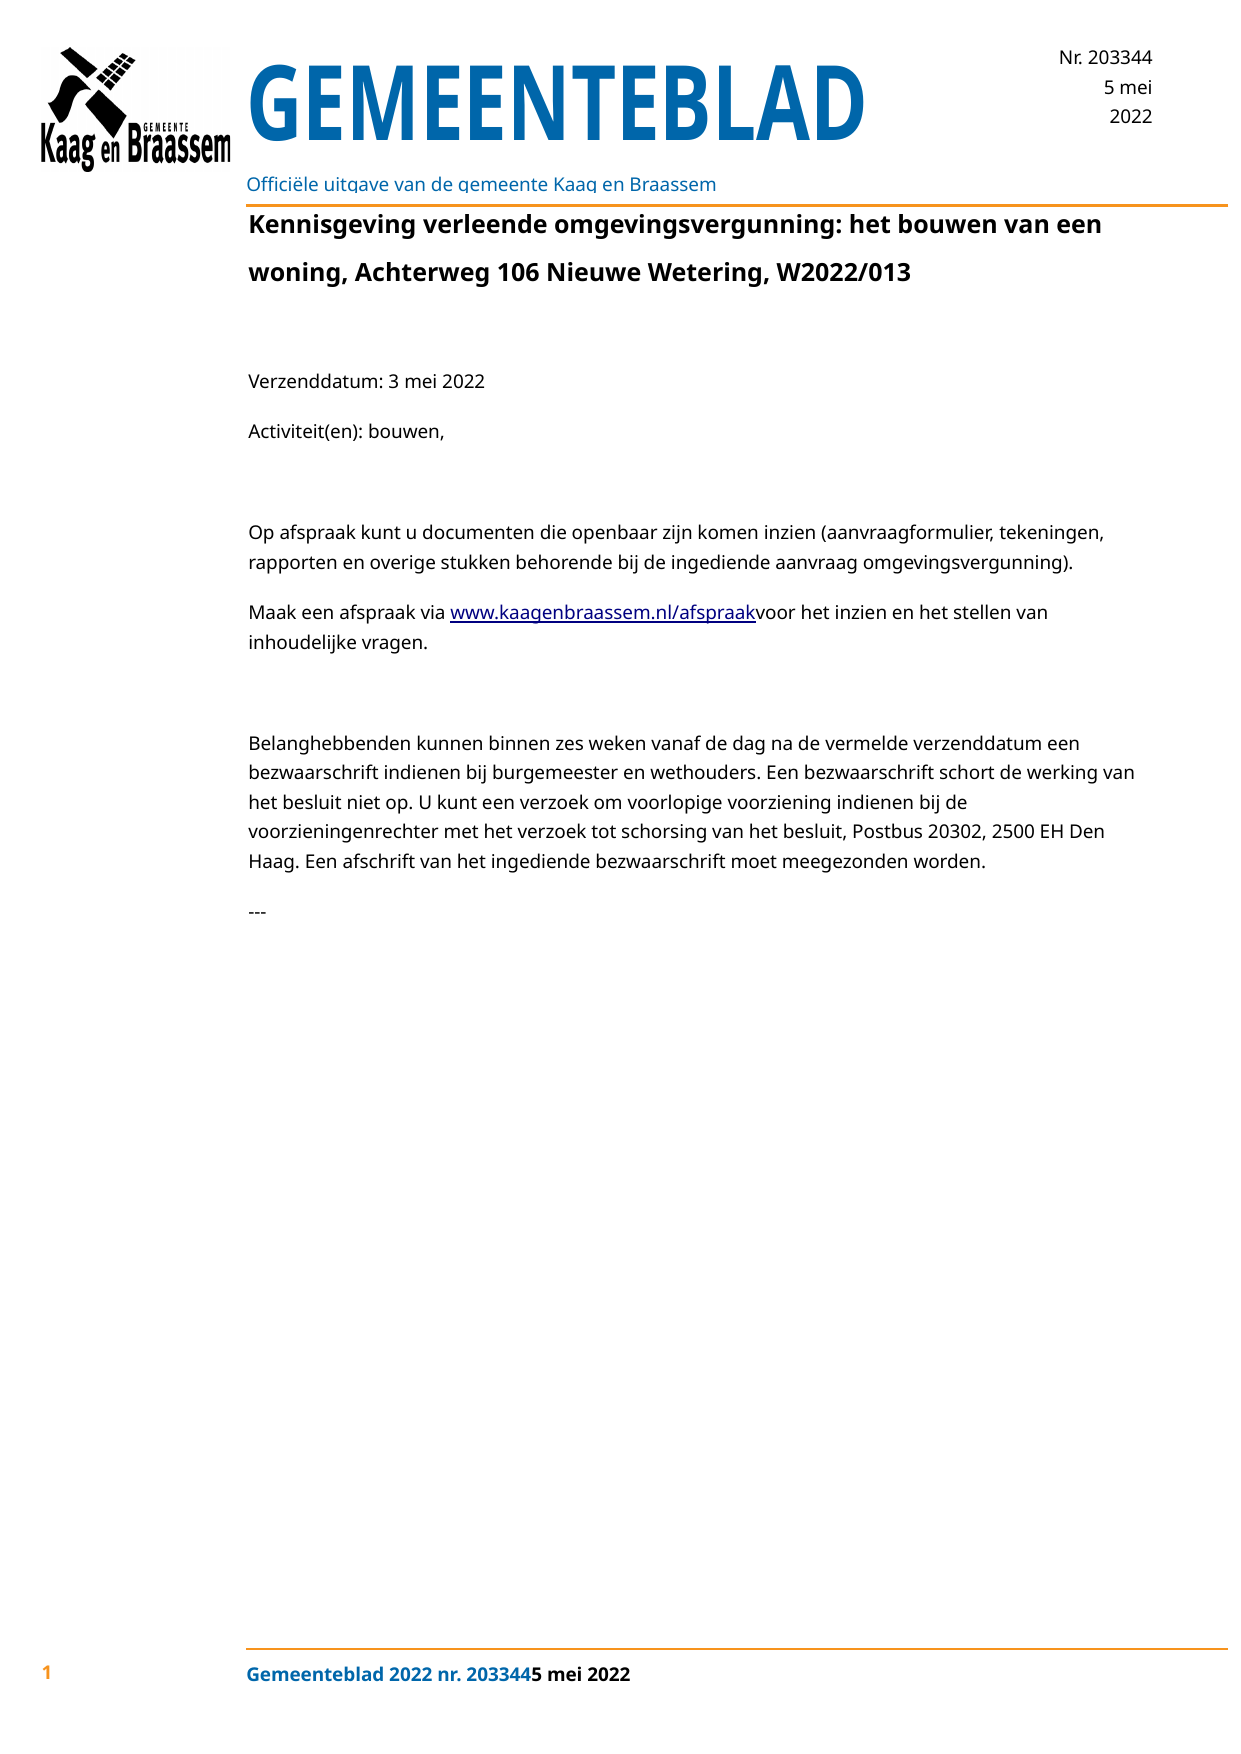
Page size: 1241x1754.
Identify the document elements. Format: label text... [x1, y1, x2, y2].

text Belanghebbenden kunnen binnen zes weken vanaf de dag na de vermelde verzenddatum een bezwaarschrift indienen bij burgemeester en wethouders. Een bezwaarschrift schort de werking van het besluit niet op. U kunt een verzoek om voorlopige voorziening indienen bij de voorzieningenrechter met het verzoek tot schorsing van het besluit, Postbus 20302, 2500 EH Den Haag. Een afschrift van het ingediende bezwaarschrift moet meegezonden worden. [248, 730, 1152, 874]
text Verzenddatum: 3 mei 2022 [248, 368, 1152, 394]
text Op afspraak kunt u documenten die openbaar zijn komen inzien (aanvraagformulier, tekeningen, rapporten en overige stukken behorende bij de ingediende aanvraag omgevingsvergunning). [248, 519, 1152, 575]
picture [41, 47, 231, 172]
text Kennisgeving verleende omgevingsvergunning: het bouwen van een woning, Achterweg 106 Nieuwe Wetering, W2022/013 [248, 207, 1152, 288]
text Activiteit(en): bouwen, [248, 419, 1152, 444]
text --- [248, 899, 1152, 924]
text Maak een afspraak via www.kaagenbraassem.nl/afspraakvoor het inzien en het stellen van inhoudelijke vragen. [248, 599, 1152, 655]
